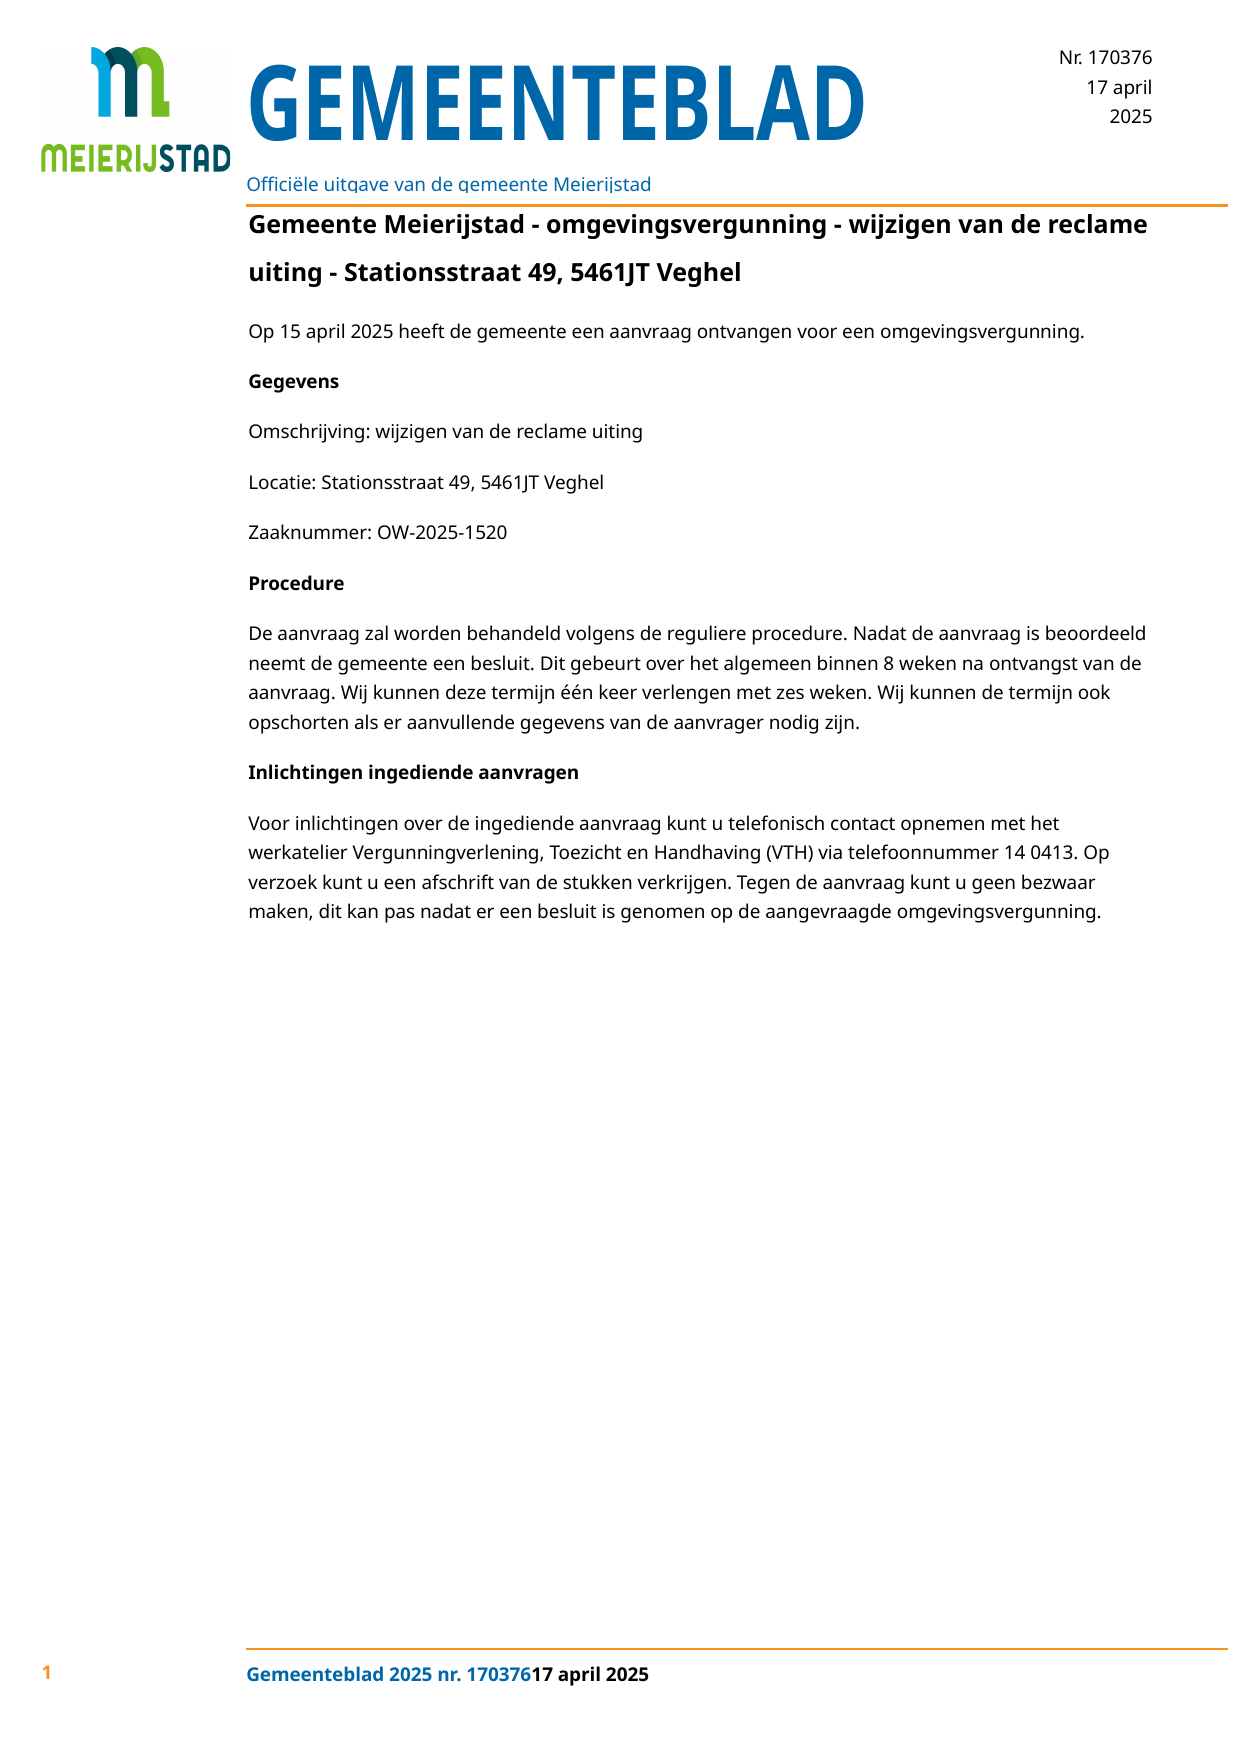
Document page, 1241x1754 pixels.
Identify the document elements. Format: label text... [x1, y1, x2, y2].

text Voor inlichtingen over de ingediende aanvraag kunt u telefonisch contact opnemen met het werkatelier Vergunningverlening, Toezicht en Handhaving (VTH) via telefoonnummer 14 0413. Op verzoek kunt u een afschrift van de stukken verkrijgen. Tegen de aanvraag kunt u geen bezwaar maken, dit kan pas nadat er een besluit is genomen op de aangevraagde omgevingsvergunning. [248, 810, 1152, 924]
text Op 15 april 2025 heeft de gemeente een aanvraag ontvangen voor een omgevingsvergunning. [248, 318, 1152, 344]
picture [41, 47, 231, 172]
text Inlichtingen ingediende aanvragen [248, 759, 1152, 785]
text Gegevens [248, 368, 1152, 394]
text Omschrijving: wijzigen van de reclame uiting [248, 419, 1152, 444]
text Gemeente Meierijstad - omgevingsvergunning - wijzigen van de reclame uiting - Stationsstraat 49, 5461JT Veghel [248, 207, 1152, 288]
text Zaaknummer: OW-2025-1520 [248, 519, 1152, 545]
text Locatie: Stationsstraat 49, 5461JT Veghel [248, 469, 1152, 495]
text Procedure [248, 570, 1152, 596]
text De aanvraag zal worden behandeld volgens de reguliere procedure. Nadat de aanvraag is beoordeeld neemt de gemeente een besluit. Dit gebeurt over het algemeen binnen 8 weken na ontvangst van de aanvraag. Wij kunnen deze termijn één keer verlengen met zes weken. Wij kunnen de termijn ook opschorten als er aanvullende gegevens van de aanvrager nodig zijn. [248, 620, 1152, 735]
